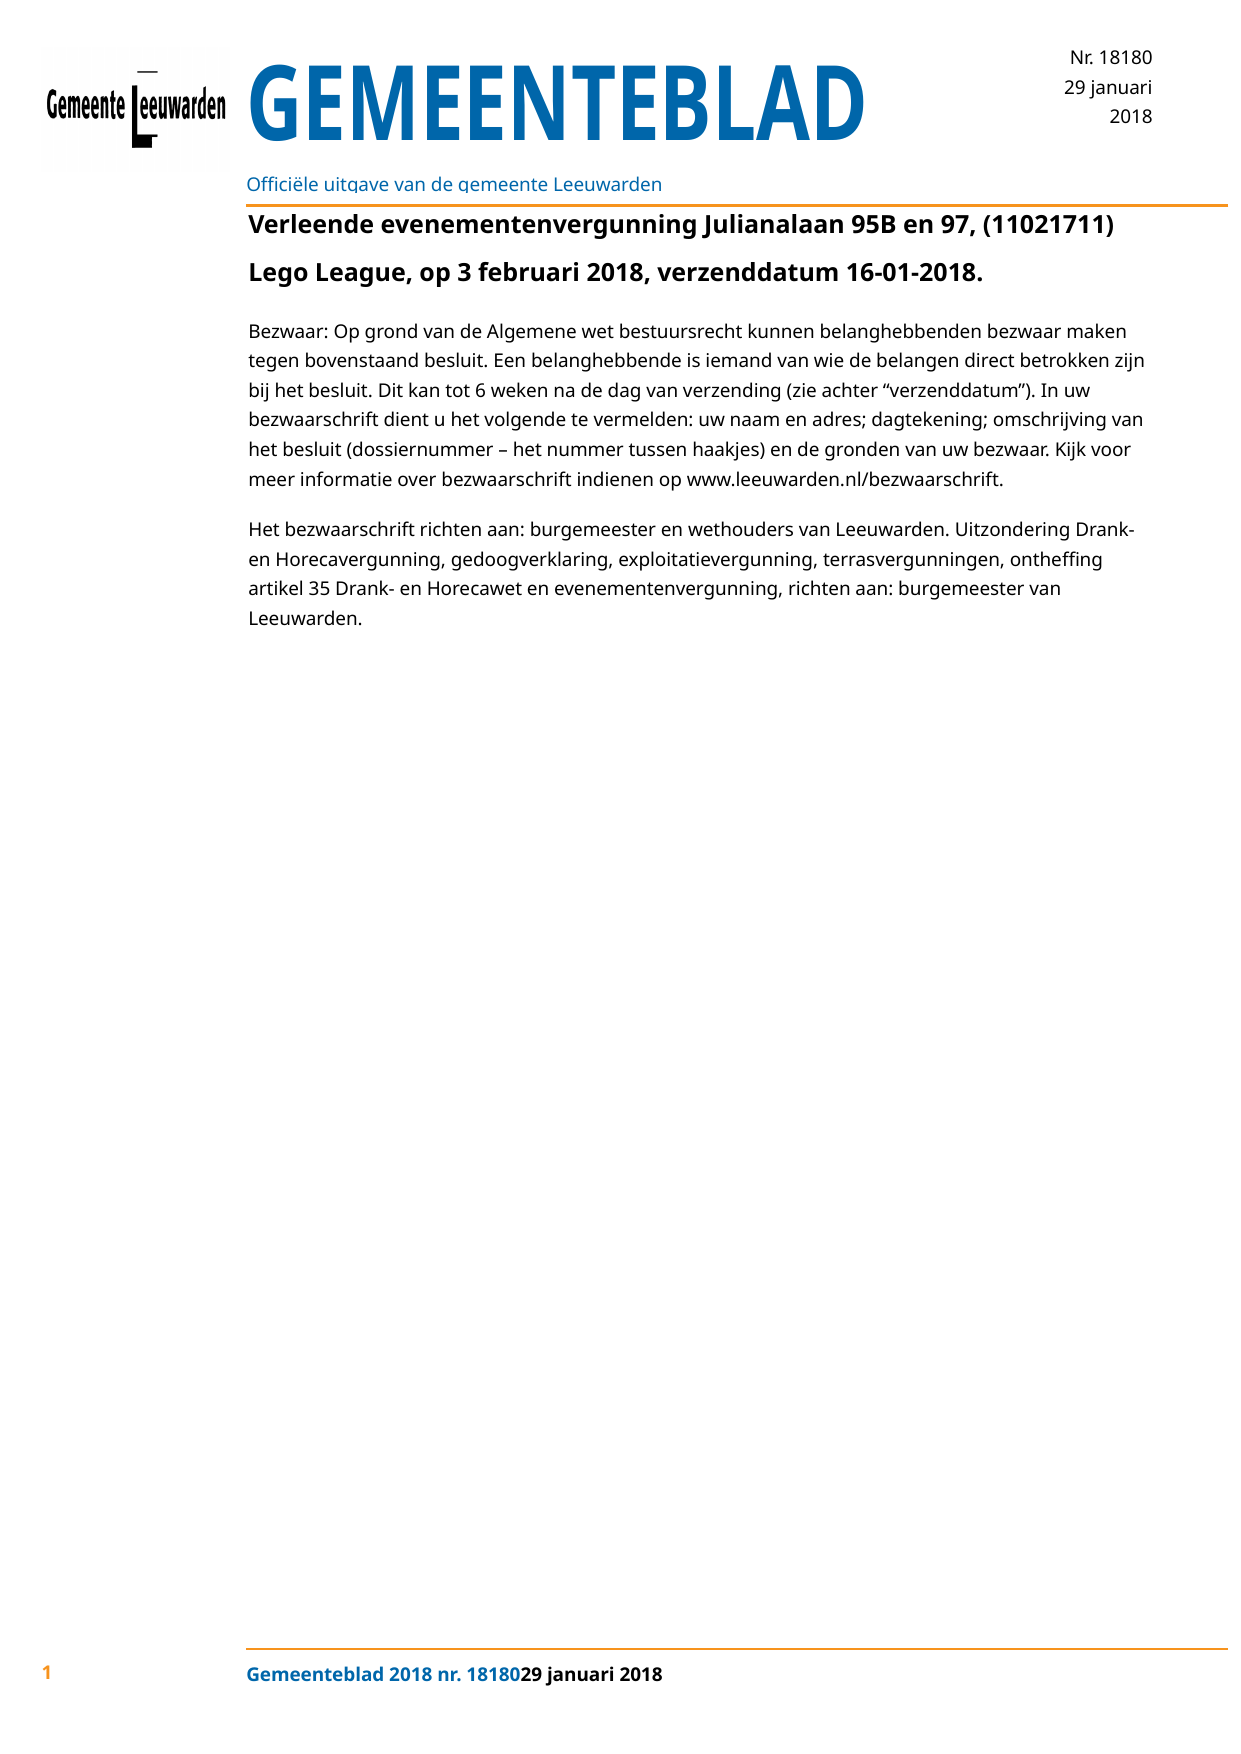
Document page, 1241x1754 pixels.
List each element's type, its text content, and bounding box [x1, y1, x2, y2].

text Bezwaar: Op grond van de Algemene wet bestuursrecht kunnen belanghebbenden bezwaar maken tegen bovenstaand besluit. Een belanghebbende is iemand van wie de belangen direct betrokken zijn bij het besluit. Dit kan tot 6 weken na de dag van verzending (zie achter “verzenddatum”). In uw bezwaarschrift dient u het volgende te vermelden: uw naam en adres; dagtekening; omschrijving van het besluit (dossiernummer – het nummer tussen haakjes) en de gronden van uw bezwaar. Kijk voor meer informatie over bezwaarschrift indienen op www.leeuwarden.nl/bezwaarschrift. [248, 318, 1152, 492]
text Verleende evenementenvergunning Julianalaan 95B en 97, (11021711) Lego League, op 3 februari 2018, verzenddatum 16-01-2018. [248, 207, 1152, 288]
picture [41, 47, 231, 172]
text Het bezwaarschrift richten aan: burgemeester en wethouders van Leeuwarden. Uitzondering Drank- en Horecavergunning, gedoogverklaring, exploitatievergunning, terrasvergunningen, ontheffing artikel 35 Drank- en Horecawet en evenementenvergunning, richten aan: burgemeester van Leeuwarden. [248, 516, 1152, 631]
